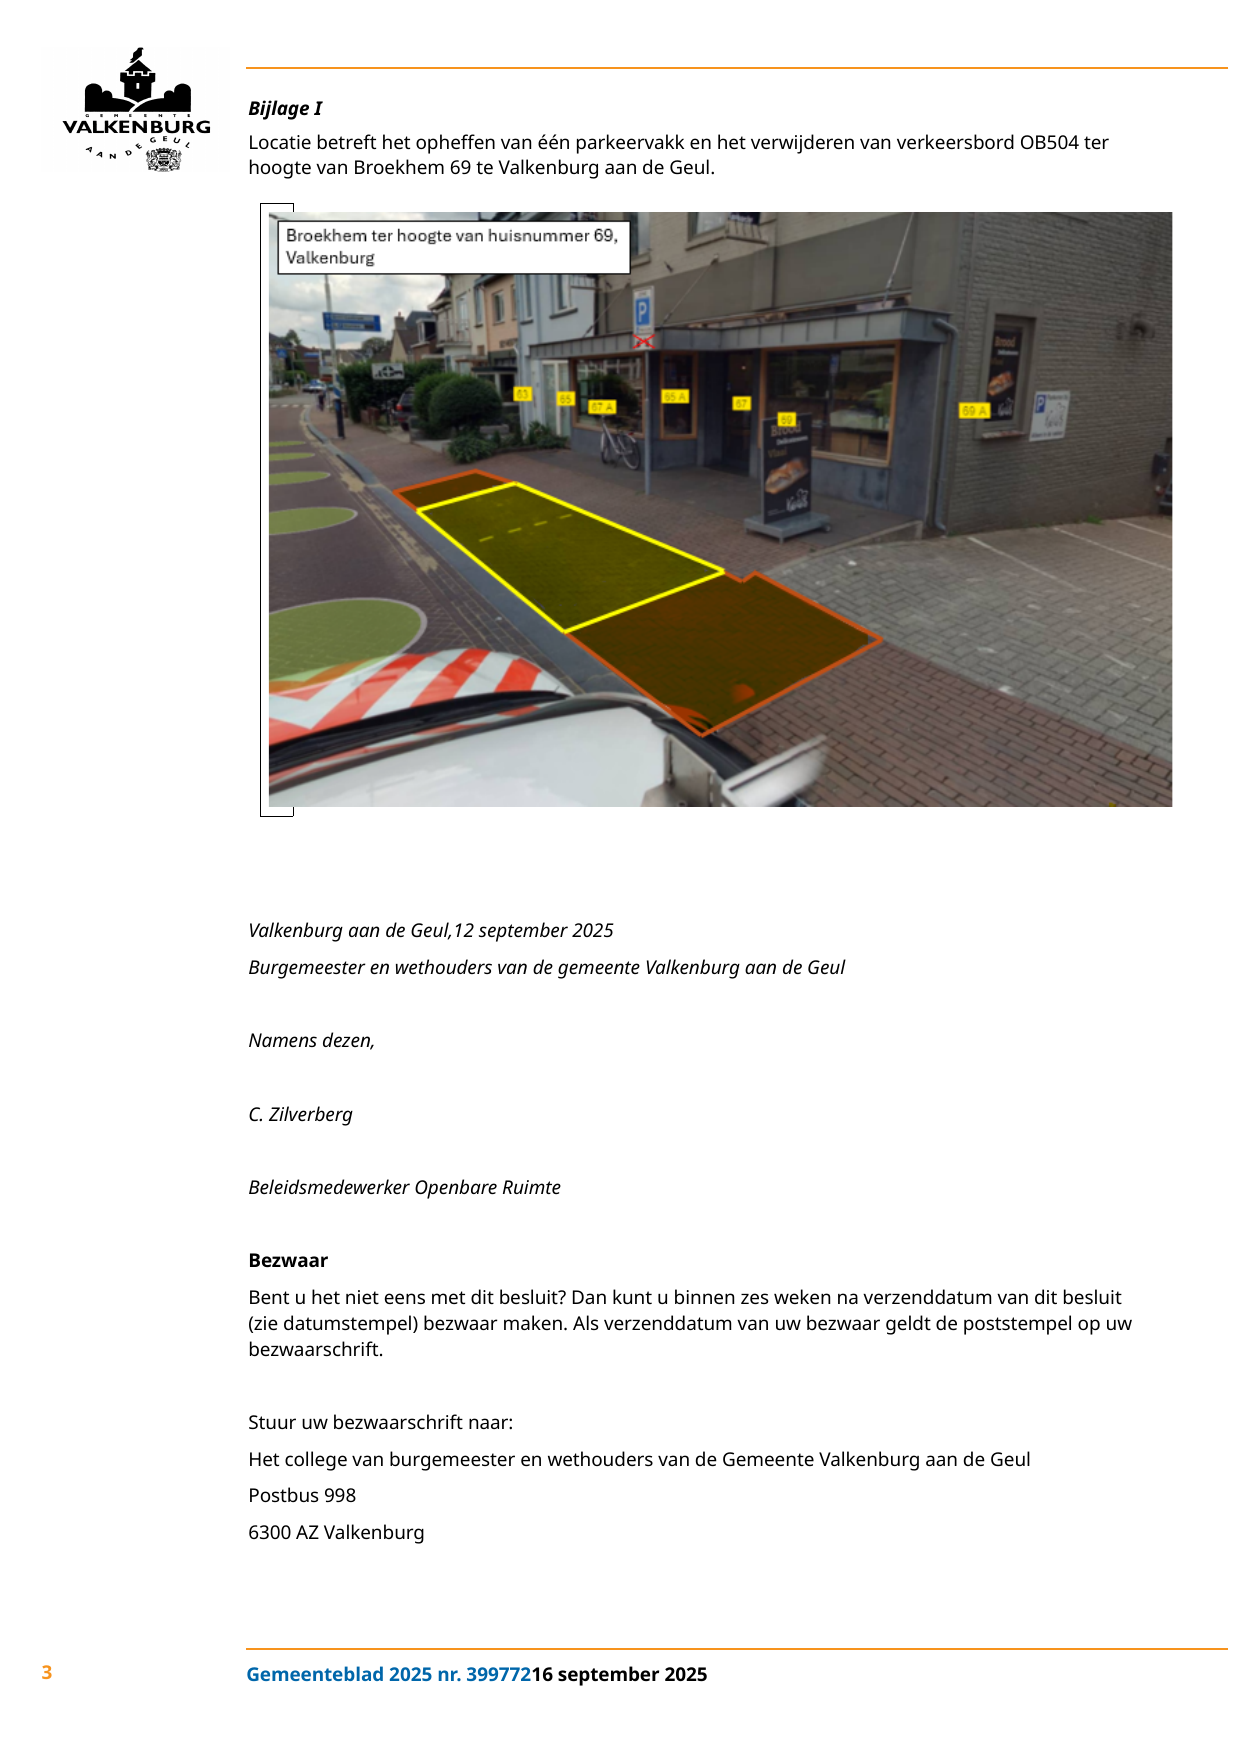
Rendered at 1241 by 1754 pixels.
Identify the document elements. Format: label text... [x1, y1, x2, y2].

picture [268, 212, 1173, 807]
text Valkenburg aan de Geul,12 september 2025 [248, 918, 1152, 943]
picture [41, 47, 231, 172]
text Locatie betreft het opheffen van één parkeervakk en het verwijderen van verkeersbord OB504 ter hoogte van Broekhem 69 te Valkenburg aan de Geul. [248, 129, 1152, 180]
text Bezwaar [248, 1248, 1152, 1273]
text Bent u het niet eens met dit besluit? Dan kunt u binnen zes weken na verzenddatum van dit besluit (zie datumstempel) bezwaar maken. Als verzenddatum van uw bezwaar geldt de poststempel op uw bezwaarschrift. [248, 1284, 1152, 1362]
text 6300 AZ Valkenburg [248, 1519, 1152, 1545]
text C. Zilverberg [248, 1101, 1152, 1127]
text Postbus 998 [248, 1482, 1152, 1508]
text Burgemeester en wethouders van de gemeente Valkenburg aan de Geul [248, 954, 1152, 980]
text Stuur uw bezwaarschrift naar: [248, 1409, 1152, 1435]
text Beleidsmedewerker Openbare Ruimte [248, 1174, 1152, 1200]
text Het college van burgemeester en wethouders van de Gemeente Valkenburg aan de Geul [248, 1446, 1152, 1472]
text Bijlage I [248, 95, 1152, 121]
text Namens dezen, [248, 1028, 1152, 1053]
